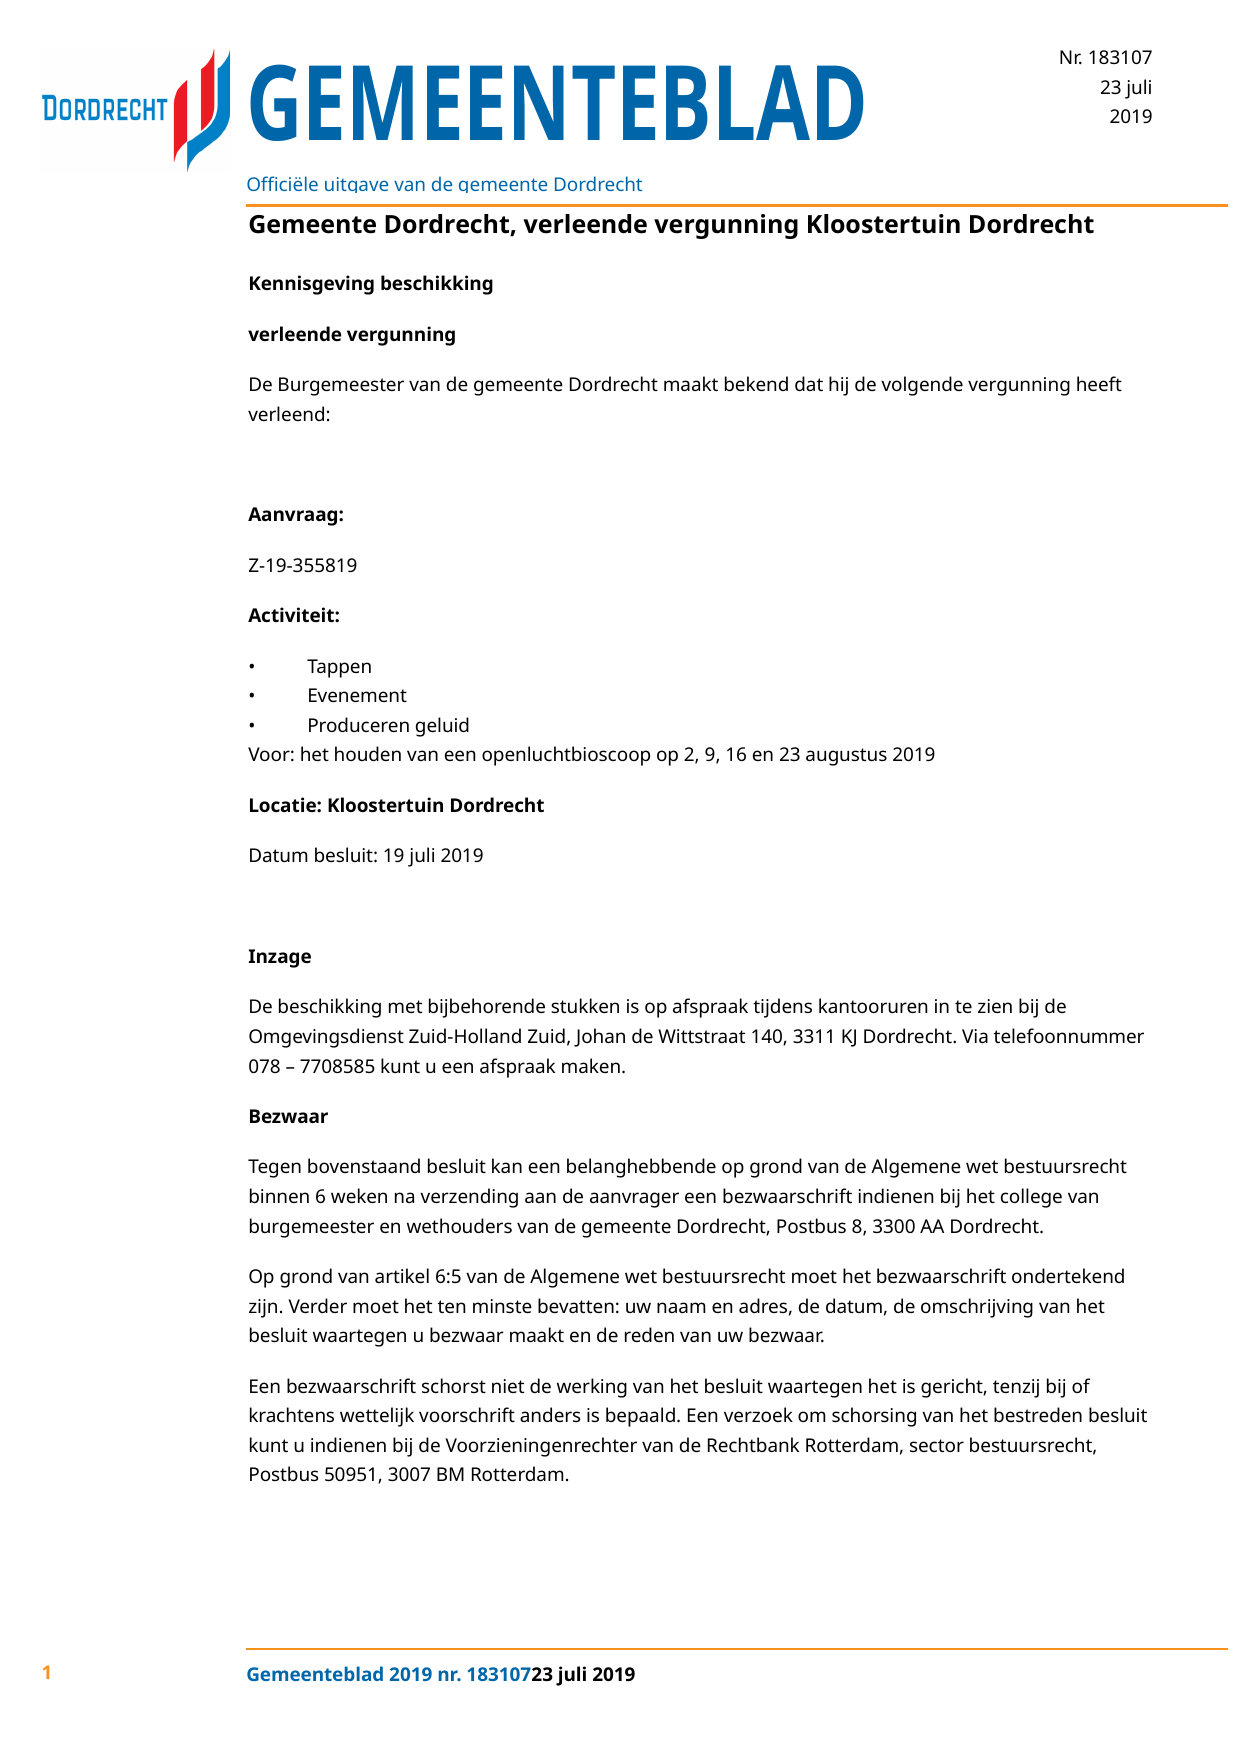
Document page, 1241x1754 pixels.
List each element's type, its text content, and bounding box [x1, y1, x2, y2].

text Locatie: Kloostertuin Dordrecht [248, 792, 1152, 818]
list Evenement [248, 682, 1152, 708]
text De Burgemeester van de gemeente Dordrecht maakt bekend dat hij de volgende vergunning heeft verleend: [248, 371, 1152, 426]
text Datum besluit: 19 juli 2019 [248, 842, 1152, 868]
text Gemeente Dordrecht, verleende vergunning Kloostertuin Dordrecht [248, 207, 1152, 241]
list Produceren geluid [248, 712, 1152, 738]
text Aanvraag: [248, 502, 1152, 527]
text Bezwaar [248, 1103, 1152, 1129]
text Activiteit: [248, 602, 1152, 628]
list Tappen [248, 653, 1152, 678]
text Tegen bovenstaand besluit kan een belanghebbende op grond van de Algemene wet bestuursrecht binnen 6 weken na verzending aan de aanvrager een bezwaarschrift indienen bij het college van burgemeester en wethouders van de gemeente Dordrecht, Postbus 8, 3300 AA Dordrecht. [248, 1154, 1152, 1238]
text Inzage [248, 943, 1152, 969]
text Z-19-355819 [248, 552, 1152, 578]
text Een bezwaarschrift schorst niet de werking van het besluit waartegen het is gericht, tenzij bij of krachtens wettelijk voorschrift anders is bepaald. Een verzoek om schorsing van het bestreden besluit kunt u indienen bij de Voorzieningenrechter van de Rechtbank Rotterdam, sector bestuursrecht, Postbus 50951, 3007 BM Rotterdam. [248, 1373, 1152, 1487]
picture [41, 47, 231, 172]
text verleende vergunning [248, 321, 1152, 346]
text Op grond van artikel 6:5 van de Algemene wet bestuursrecht moet het bezwaarschrift ondertekend zijn. Verder moet het ten minste bevatten: uw naam en adres, de datum, de omschrijving van het besluit waartegen u bezwaar maakt en de reden van uw bezwaar. [248, 1263, 1152, 1348]
text Kennisgeving beschikking [248, 270, 1152, 296]
text De beschikking met bijbehorende stukken is op afspraak tijdens kantooruren in te zien bij de Omgevingsdienst Zuid-Holland Zuid, Johan de Wittstraat 140, 3311 KJ Dordrecht. Via telefoonnummer 078 – 7708585 kunt u een afspraak maken. [248, 994, 1152, 1078]
text Voor: het houden van een openluchtbioscoop op 2, 9, 16 en 23 augustus 2019 [248, 742, 1152, 767]
